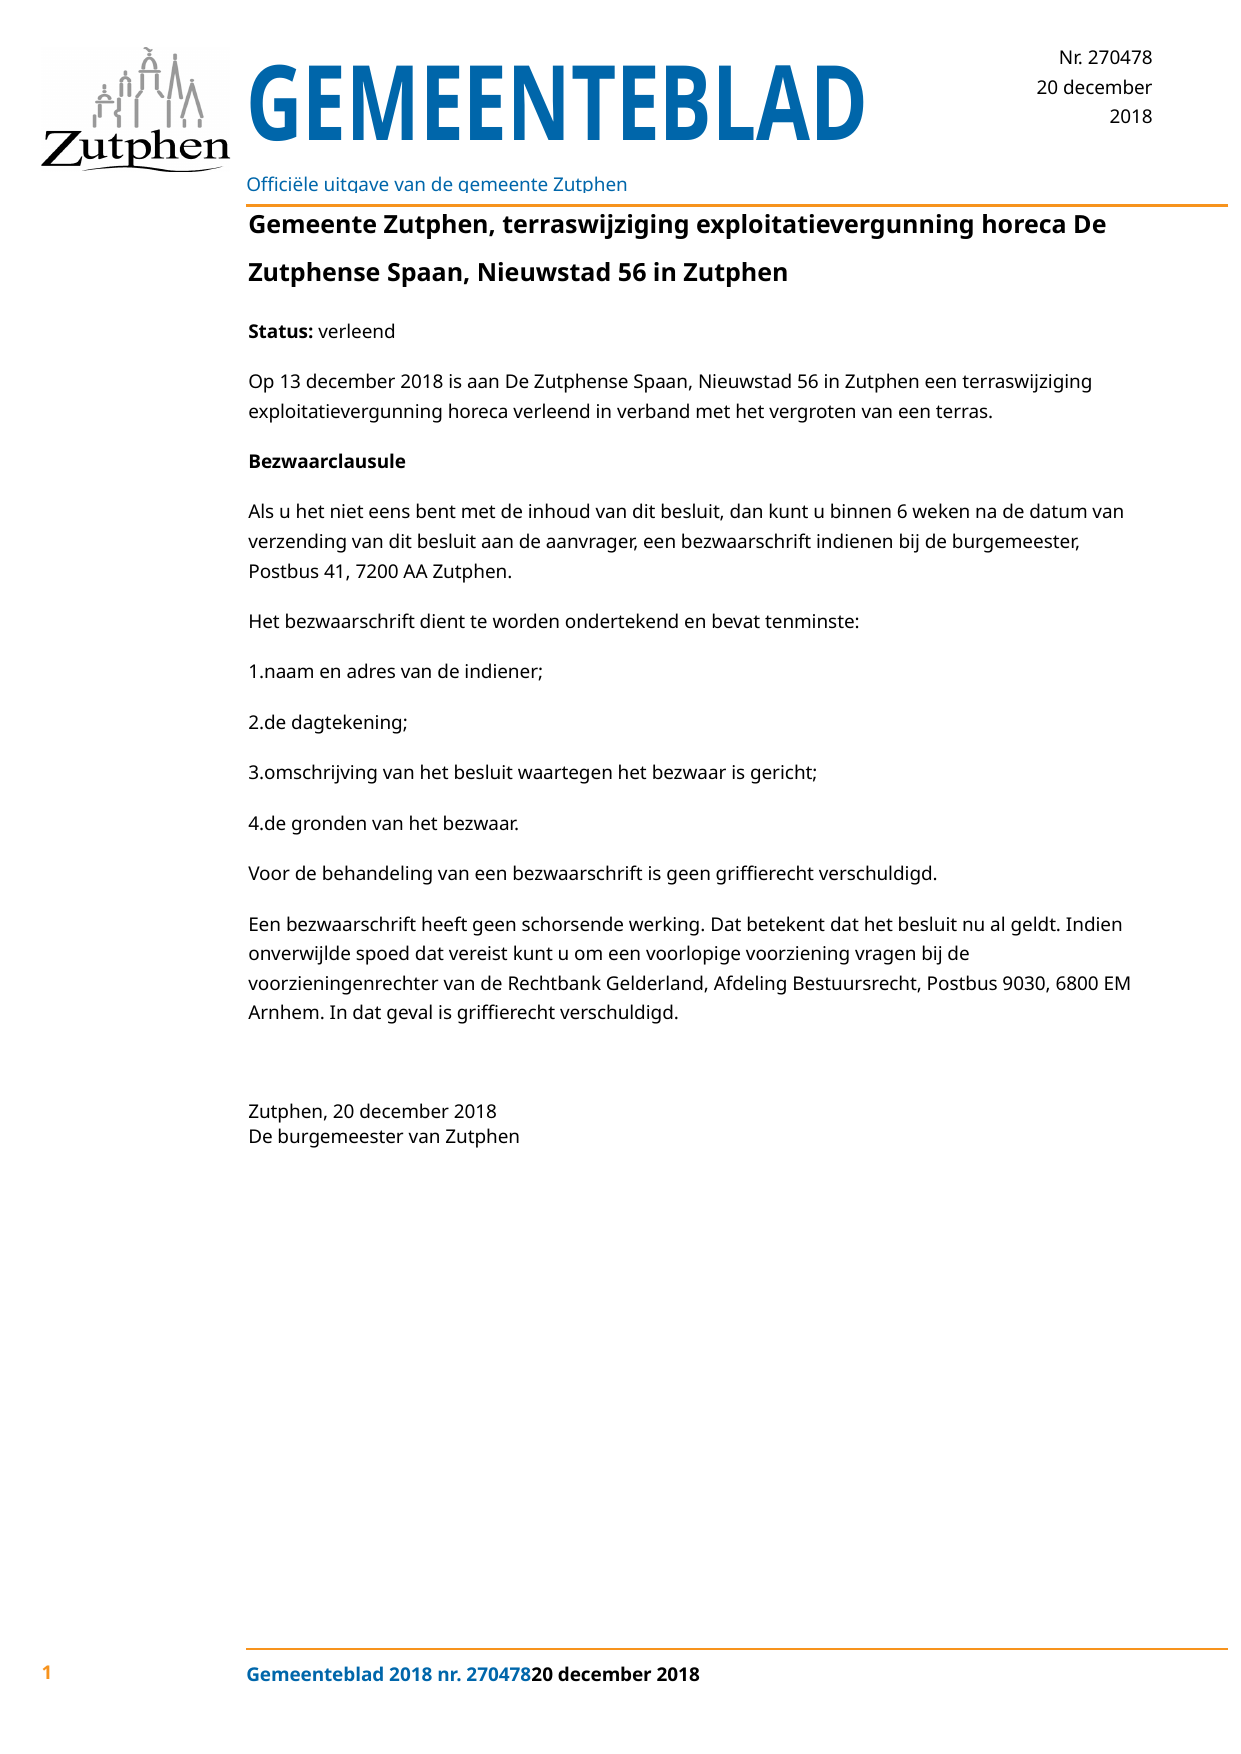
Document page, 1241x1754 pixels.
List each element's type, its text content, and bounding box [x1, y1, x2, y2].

text 2.de dagtekening; [248, 709, 1152, 735]
text Voor de behandeling van een bezwaarschrift is geen griffierecht verschuldigd. [248, 860, 1152, 886]
text Een bezwaarschrift heeft geen schorsende werking. Dat betekent dat het besluit nu al geldt. Indien onverwijlde spoed dat vereist kunt u om een voorlopige voorziening vragen bij de voorzieningenrechter van de Rechtbank Gelderland, Afdeling Bestuursrecht, Postbus 9030, 6800 EM Arnhem. In dat geval is griffierecht verschuldigd. [248, 911, 1152, 1025]
text 1.naam en adres van de indiener; [248, 659, 1152, 684]
text Het bezwaarschrift dient te worden ondertekend en bevat tenminste: [248, 608, 1152, 634]
text Zutphen, 20 december 2018 [248, 1098, 1152, 1123]
text Gemeente Zutphen, terraswijziging exploitatievergunning horeca De Zutphense Spaan, Nieuwstad 56 in Zutphen [248, 207, 1152, 288]
text 3.omschrijving van het besluit waartegen het bezwaar is gericht; [248, 759, 1152, 785]
picture [41, 47, 231, 172]
text De burgemeester van Zutphen [248, 1123, 1152, 1149]
text Op 13 december 2018 is aan De Zutphense Spaan, Nieuwstad 56 in Zutphen een terraswijziging exploitatievergunning horeca verleend in verband met het vergroten van een terras. [248, 368, 1152, 424]
text Status: verleend [248, 318, 1152, 344]
text Bezwaarclausule [248, 448, 1152, 474]
text Als u het niet eens bent met de inhoud van dit besluit, dan kunt u binnen 6 weken na de datum van verzending van dit besluit aan de aanvrager, een bezwaarschrift indienen bij de burgemeester, Postbus 41, 7200 AA Zutphen. [248, 499, 1152, 584]
text 4.de gronden van het bezwaar. [248, 810, 1152, 836]
